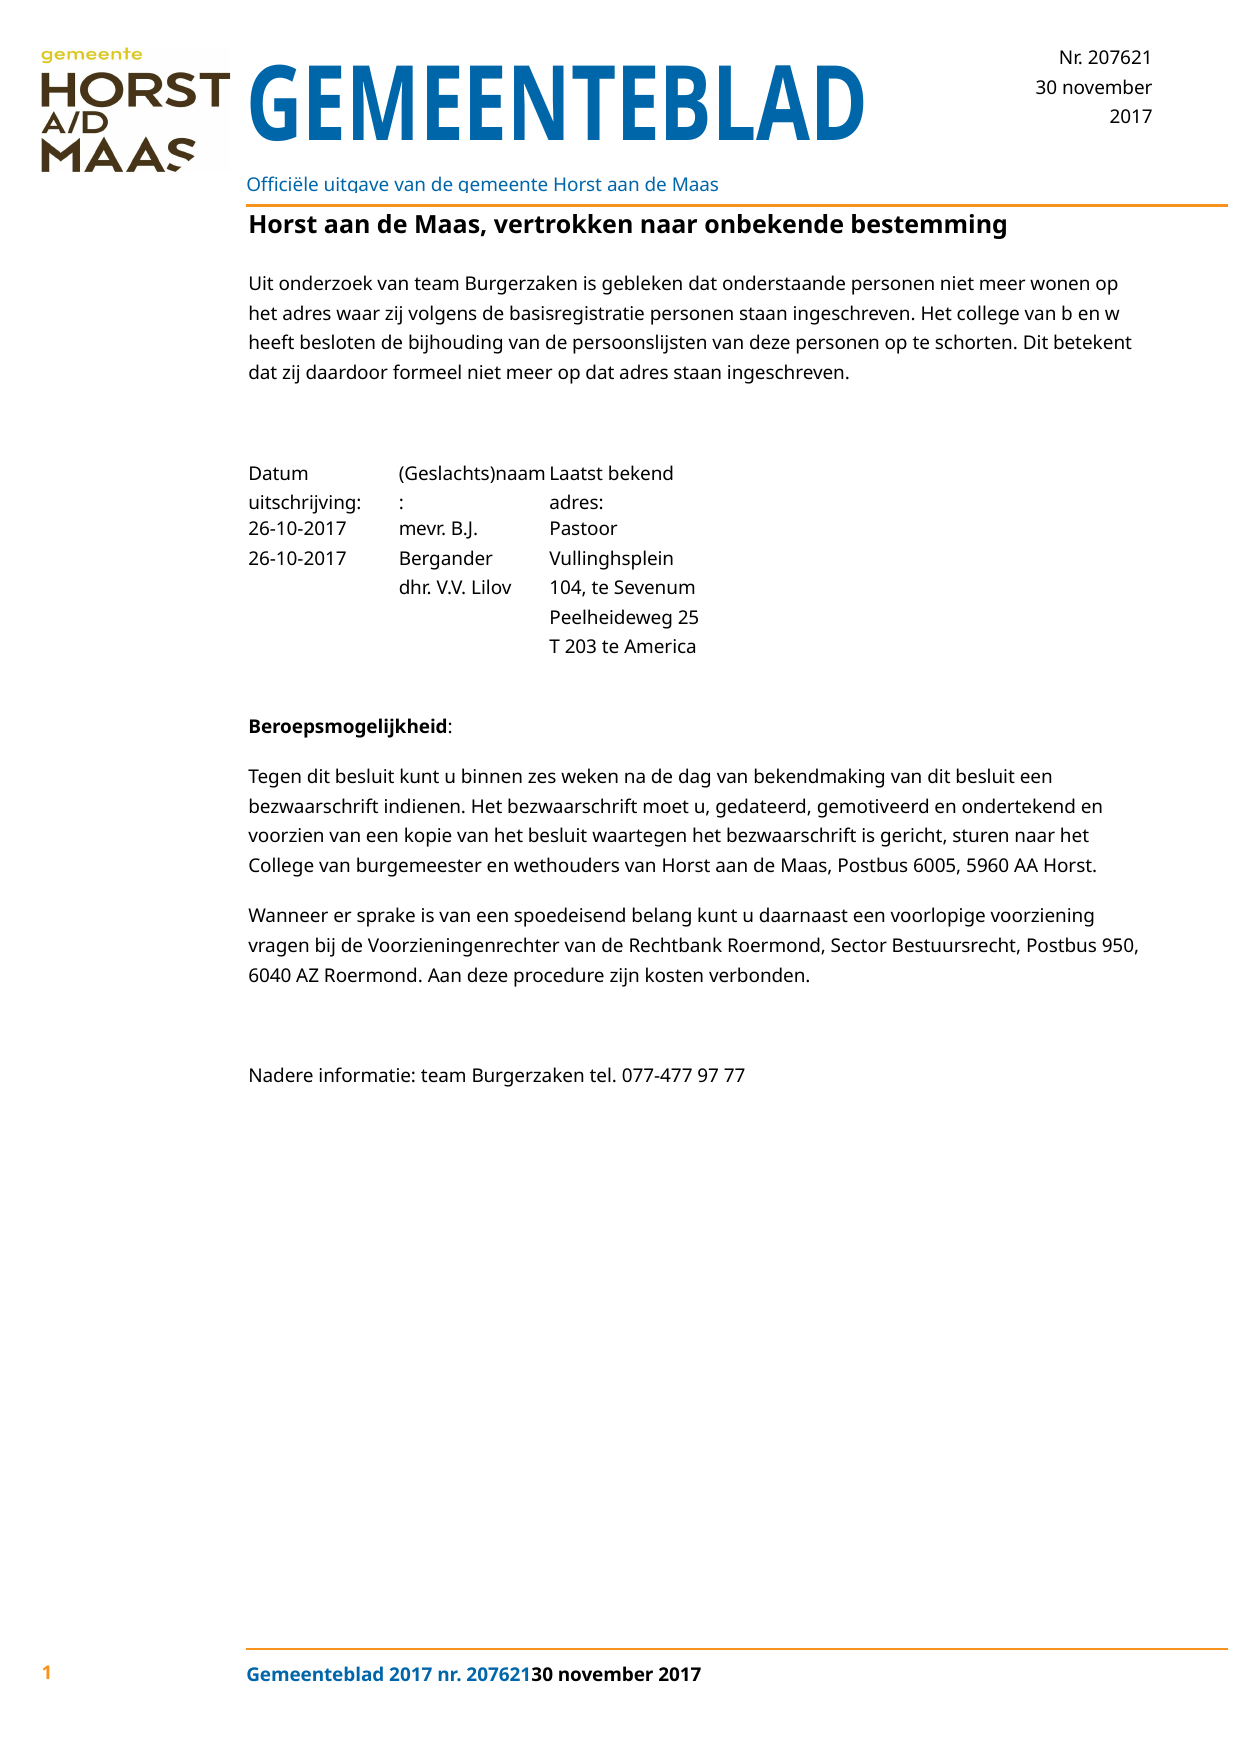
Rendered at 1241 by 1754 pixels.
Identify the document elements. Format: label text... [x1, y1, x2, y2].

table_cell Pastoor Vullinghsplein 104, te Sevenum Peelheideweg 25 T 203 te America [549, 515, 700, 659]
table_header Laatst bekend adres: [549, 460, 700, 515]
picture [41, 47, 231, 172]
text Uit onderzoek van team Burgerzaken is gebleken dat onderstaande personen niet meer wonen op het adres waar zij volgens de basisregistratie personen staan ingeschreven. Het college van b en w heeft besloten de bijhouding van de persoonslijsten van deze personen op te schorten. Dit betekent dat zij daardoor formeel niet meer op dat adres staan ingeschreven. [248, 270, 1152, 385]
table_cell 26-10-2017 26-10-2017 [248, 515, 398, 659]
text Wanneer er sprake is van een spoedeisend belang kunt u daarnaast een voorlopige voorziening vragen bij de Voorzieningenrechter van de Rechtbank Roermond, Sector Bestuursrecht, Postbus 950, 6040 AZ Roermond. Aan deze procedure zijn kosten verbonden. [248, 903, 1152, 987]
text Nadere informatie: team Burgerzaken tel. 077-477 97 77 [248, 1063, 1152, 1088]
text Horst aan de Maas, vertrokken naar onbekende bestemming [248, 207, 1152, 241]
table_header Datum uitschrijving: [248, 460, 398, 515]
text Tegen dit besluit kunt u binnen zes weken na de dag van bekendmaking van dit besluit een bezwaarschrift indienen. Het bezwaarschrift moet u, gedateerd, gemotiveerd en ondertekend en voorzien van een kopie van het besluit waartegen het bezwaarschrift is gericht, sturen naar het College van burgemeester en wethouders van Horst aan de Maas, Postbus 6005, 5960 AA Horst. [248, 763, 1152, 878]
table_header (Geslachts)naam: [399, 460, 549, 515]
text Beroepsmogelijkheid: [248, 713, 1152, 739]
table_cell mevr. B.J. Bergander dhr. V.V. Lilov [399, 515, 549, 659]
